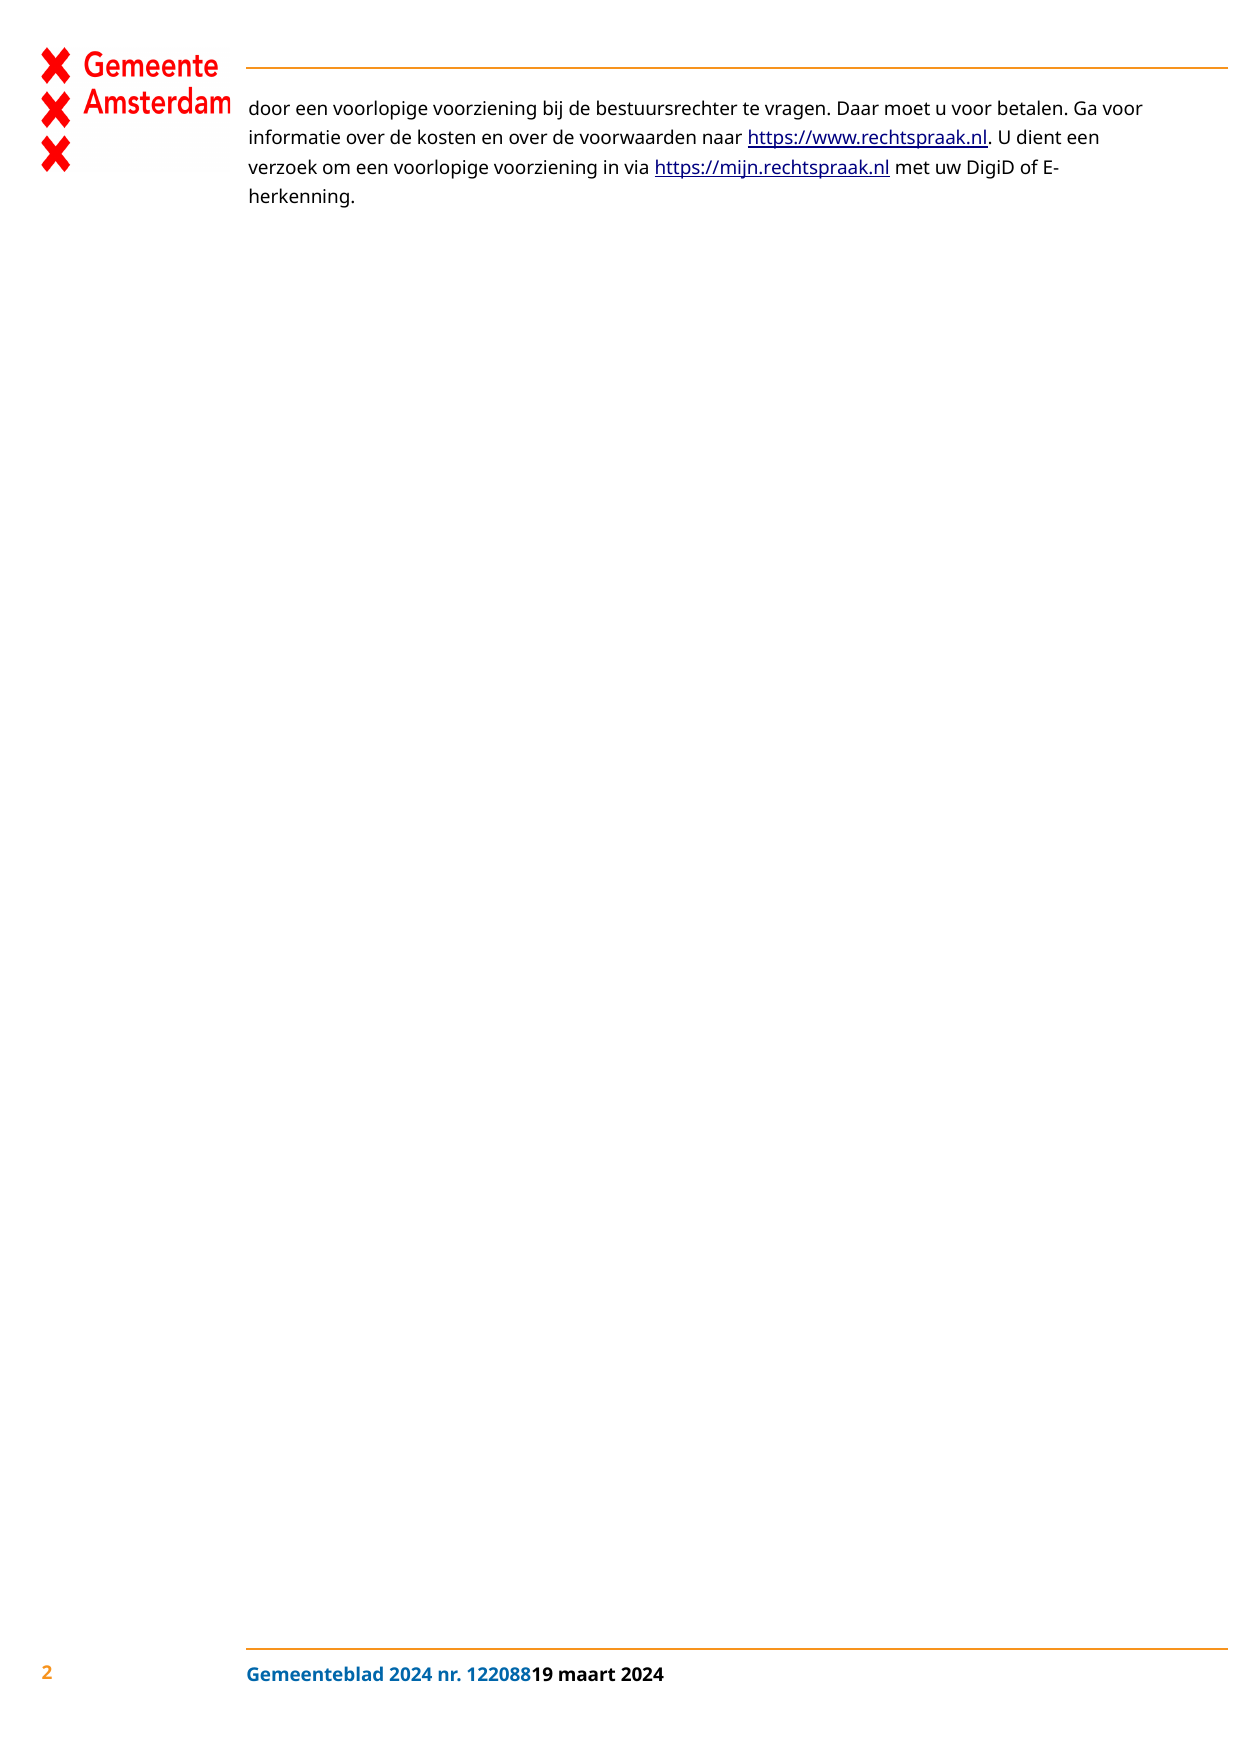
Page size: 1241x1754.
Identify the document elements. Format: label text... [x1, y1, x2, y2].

picture [41, 47, 231, 172]
text door een voorlopige voorziening bij de bestuursrechter te vragen. Daar moet u voor betalen. Ga voor informatie over de kosten en over de voorwaarden naar https://www.rechtspraak.nl. U dient een verzoek om een voorlopige voorziening in via https://mijn.rechtspraak.nl met uw DigiD of E-herkenning. [248, 95, 1152, 209]
